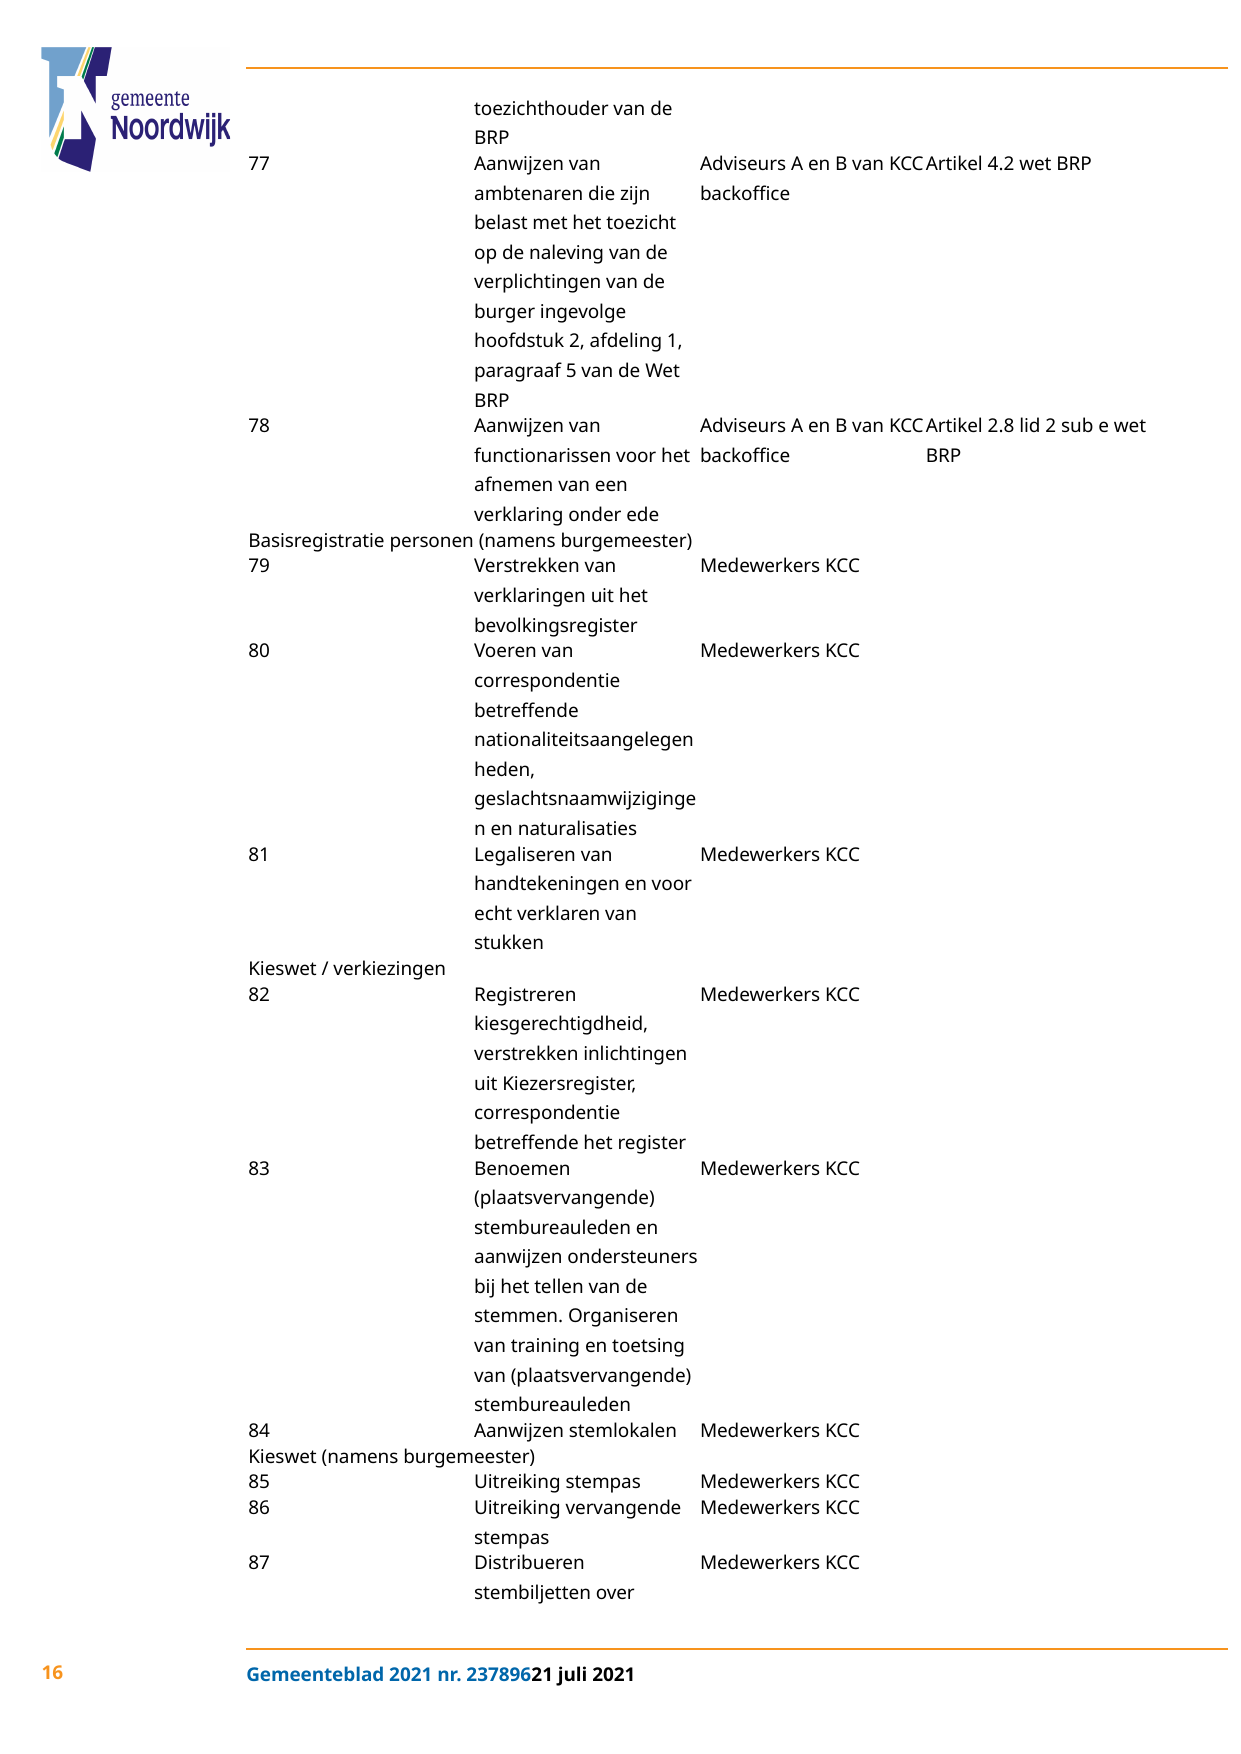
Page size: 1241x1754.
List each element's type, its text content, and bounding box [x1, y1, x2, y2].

table_cell Medewerkers KCC [700, 1155, 926, 1417]
table_cell Benoemen (plaatsvervangende) stembureauleden en aanwijzen ondersteuners bij het tellen van de stemmen. Organiseren van training en toetsing van (plaatsvervangende) stembureauleden [474, 1155, 700, 1417]
table_cell Registreren kiesgerechtigdheid, verstrekken inlichtingen uit Kiezersregister, correspondentie betreffende het register [474, 981, 700, 1155]
table_cell Basisregistratie personen (namens burgemeester) [248, 527, 1152, 553]
table_cell [926, 1155, 1152, 1417]
table_cell Aanwijzen van ambtenaren die zijn belast met het toezicht op de naleving van de verplichtingen van de burger ingevolge hoofdstuk 2, afdeling 1, paragraaf 5 van de Wet BRP [474, 150, 700, 412]
table_cell Legaliseren van handtekeningen en voor echt verklaren van stukken [474, 841, 700, 955]
table_cell [926, 95, 1152, 150]
table_cell Medewerkers KCC [700, 981, 926, 1155]
table_cell 78 [248, 413, 474, 527]
table_cell 80 [248, 638, 474, 841]
table_cell [700, 95, 926, 150]
table_cell Aanwijzen van functionarissen voor het afnemen van een verklaring onder ede [474, 413, 700, 527]
table_cell Artikel 2.8 lid 2 sub e wet BRP [926, 413, 1152, 527]
table_cell toezichthouder van de BRP [474, 95, 700, 150]
table_cell [926, 981, 1152, 1155]
table_cell Medewerkers KCC [700, 1550, 926, 1605]
table_cell Medewerkers KCC [700, 638, 926, 841]
table_cell Medewerkers KCC [700, 553, 926, 638]
table_cell 79 [248, 553, 474, 638]
table_cell 86 [248, 1494, 474, 1549]
table_cell 84 [248, 1417, 474, 1443]
table_cell Medewerkers KCC [700, 841, 926, 955]
table_cell [926, 1417, 1152, 1443]
table_cell Aanwijzen stemlokalen [474, 1417, 700, 1443]
table_cell Artikel 4.2 wet BRP [926, 150, 1152, 412]
table_cell 87 [248, 1550, 474, 1605]
table_cell 77 [248, 150, 474, 412]
table_cell 85 [248, 1469, 474, 1494]
table_cell [926, 1469, 1152, 1494]
table_cell Medewerkers KCC [700, 1417, 926, 1443]
table_cell [926, 638, 1152, 841]
table_cell Distribueren stembiljetten over [474, 1550, 700, 1605]
table_cell Verstrekken van verklaringen uit het bevolkingsregister [474, 553, 700, 638]
table_cell Adviseurs A en B van KCC backoffice [700, 413, 926, 527]
table_cell [926, 841, 1152, 955]
table_cell [926, 1494, 1152, 1549]
table_cell 83 [248, 1155, 474, 1417]
picture [41, 47, 231, 172]
table_cell Adviseurs A en B van KCC backoffice [700, 150, 926, 412]
table_cell 82 [248, 981, 474, 1155]
table_cell Voeren van correspondentie betreffende nationaliteitsaangelegenheden, geslachtsnaamwijzigingen en naturalisaties [474, 638, 700, 841]
table_cell Uitreiking vervangende stempas [474, 1494, 700, 1549]
table_cell 81 [248, 841, 474, 955]
table_cell Kieswet / verkiezingen [248, 955, 1152, 981]
table_cell [248, 95, 474, 150]
table_cell Medewerkers KCC [700, 1469, 926, 1494]
table_cell [926, 553, 1152, 638]
table_cell Uitreiking stempas [474, 1469, 700, 1494]
table_cell Kieswet (namens burgemeester) [248, 1443, 1152, 1468]
table_cell [926, 1550, 1152, 1605]
table_cell Medewerkers KCC [700, 1494, 926, 1549]
